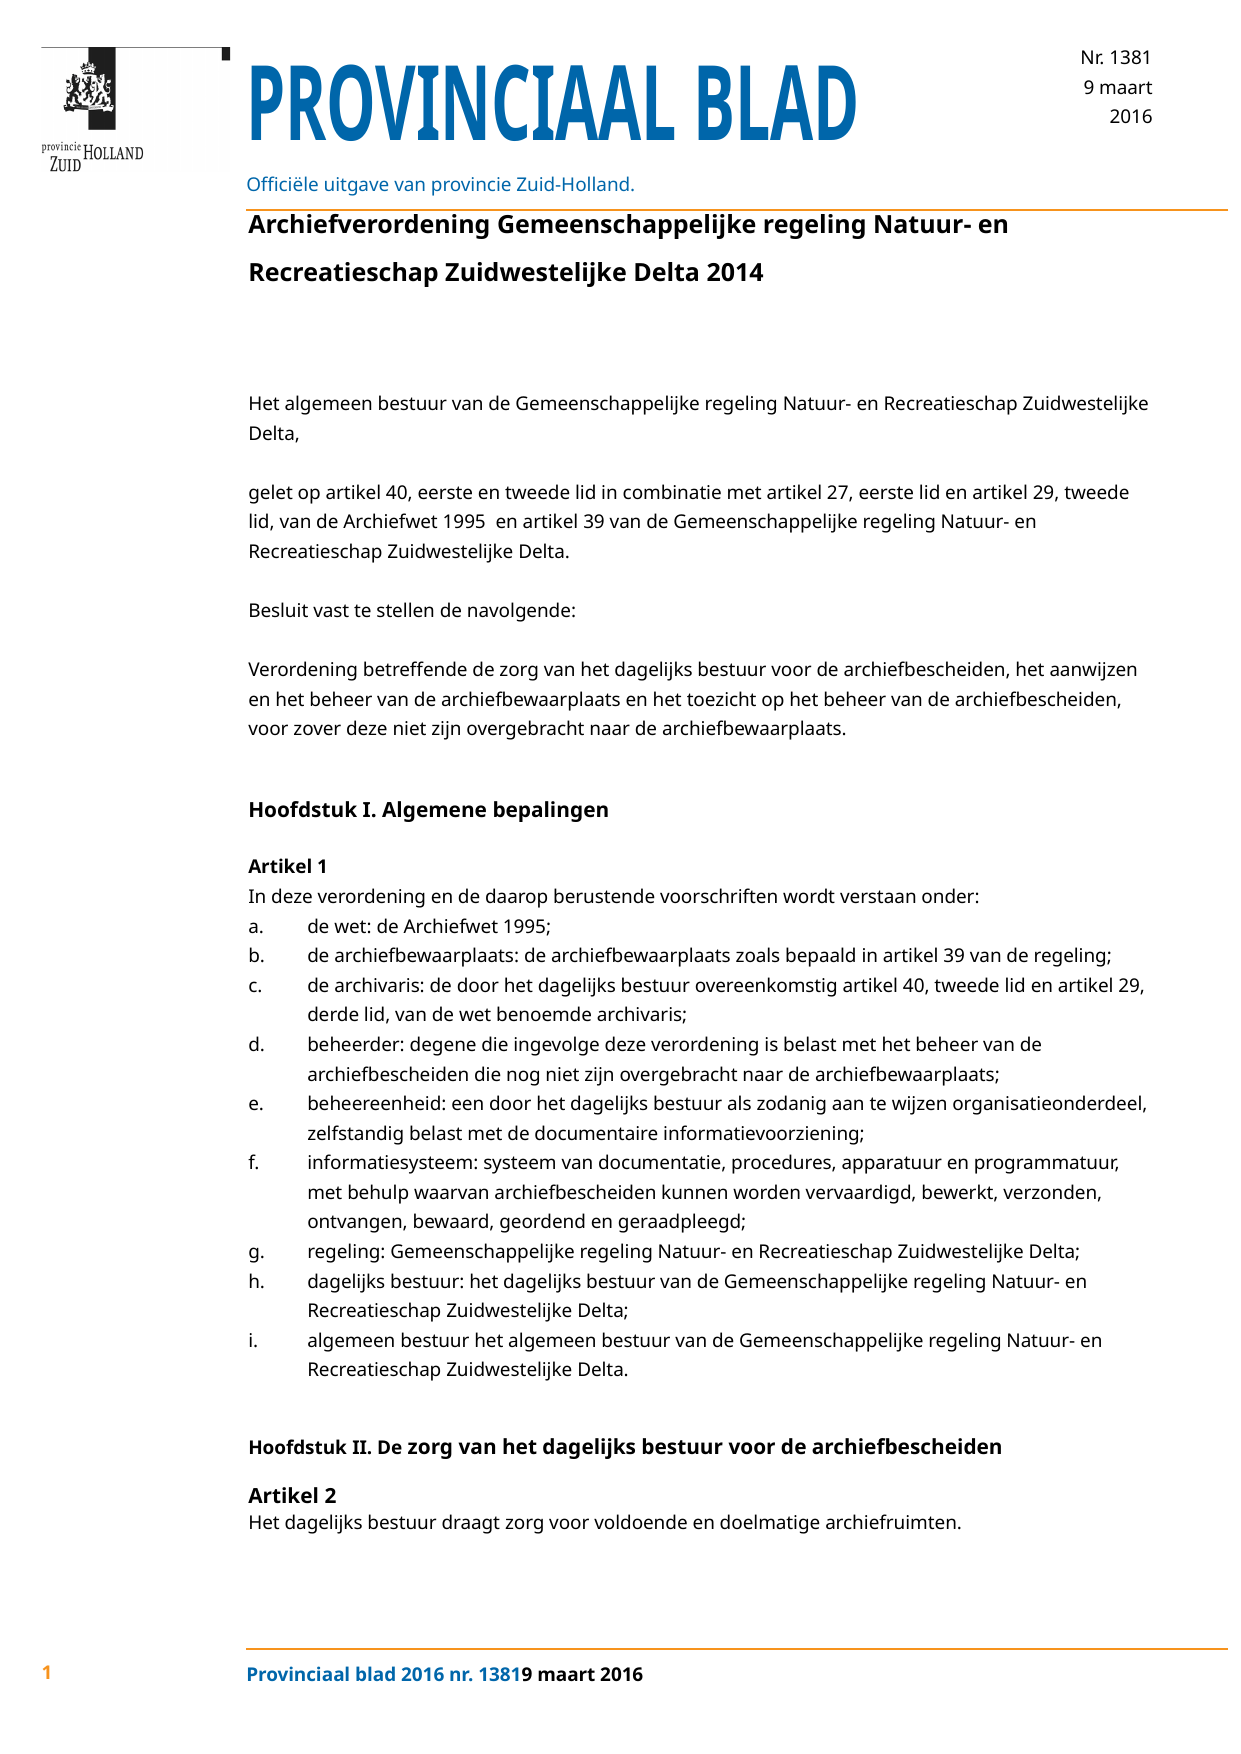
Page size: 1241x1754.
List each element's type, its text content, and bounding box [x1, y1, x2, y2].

list de archiefbewaarplaats: de archiefbewaarplaats zoals bepaald in artikel 39 van de regeling; [248, 942, 1152, 968]
text Artikel 1 [248, 854, 1152, 879]
text Besluit vast te stellen de navolgende: [248, 597, 1152, 623]
text Het algemeen bestuur van de Gemeenschappelijke regeling Natuur- en Recreatieschap Zuidwestelijke Delta, [248, 390, 1152, 446]
picture [41, 47, 231, 172]
list de archivaris: de door het dagelijks bestuur overeenkomstig artikel 40, tweede lid en artikel 29, derde lid, van de wet benoemde archivaris; [248, 972, 1152, 1027]
text Archiefverordening Gemeenschappelijke regeling Natuur- en Recreatieschap Zuidwestelijke Delta 2014 [248, 211, 1152, 288]
text Hoofdstuk II. De zorg van het dagelijks bestuur voor de archiefbescheiden [248, 1432, 1152, 1460]
text Artikel 2 [248, 1481, 1152, 1509]
list informatiesysteem: systeem van documentatie, procedures, apparatuur en programmatuur, met behulp waarvan archiefbescheiden kunnen worden vervaardigd, bewerkt, verzonden, ontvangen, bewaard, geordend en geraadpleegd; [248, 1149, 1152, 1234]
text In deze verordening en de daarop berustende voorschriften wordt verstaan onder: [248, 883, 1152, 909]
text Hoofdstuk I. Algemene bepalingen [248, 796, 1152, 824]
list beheerder: degene die ingevolge deze verordening is belast met het beheer van de archiefbescheiden die nog niet zijn overgebracht naar de archiefbewaarplaats; [248, 1031, 1152, 1086]
list algemeen bestuur het algemeen bestuur van de Gemeenschappelijke regeling Natuur- en Recreatieschap Zuidwestelijke Delta. [248, 1327, 1152, 1382]
text Verordening betreffende de zorg van het dagelijks bestuur voor de archiefbescheiden, het aanwijzen en het beheer van de archiefbewaarplaats en het toezicht op het beheer van de archiefbescheiden, voor zover deze niet zijn overgebracht naar de archiefbewaarplaats. [248, 656, 1152, 741]
list beheereenheid: een door het dagelijks bestuur als zodanig aan te wijzen organisatieonderdeel, zelfstandig belast met de documentaire informatievoorziening; [248, 1090, 1152, 1146]
list regeling: Gemeenschappelijke regeling Natuur- en Recreatieschap Zuidwestelijke Delta; [248, 1238, 1152, 1264]
text Het dagelijks bestuur draagt zorg voor voldoende en doelmatige archiefruimten. [248, 1509, 1152, 1535]
list de wet: de Archiefwet 1995; [248, 913, 1152, 938]
list dagelijks bestuur: het dagelijks bestuur van de Gemeenschappelijke regeling Natuur- en Recreatieschap Zuidwestelijke Delta; [248, 1268, 1152, 1323]
text gelet op artikel 40, eerste en tweede lid in combinatie met artikel 27, eerste lid en artikel 29, tweede lid, van de Archiefwet 1995 en artikel 39 van de Gemeenschappelijke regeling Natuur- en Recreatieschap Zuidwestelijke Delta. [248, 479, 1152, 564]
